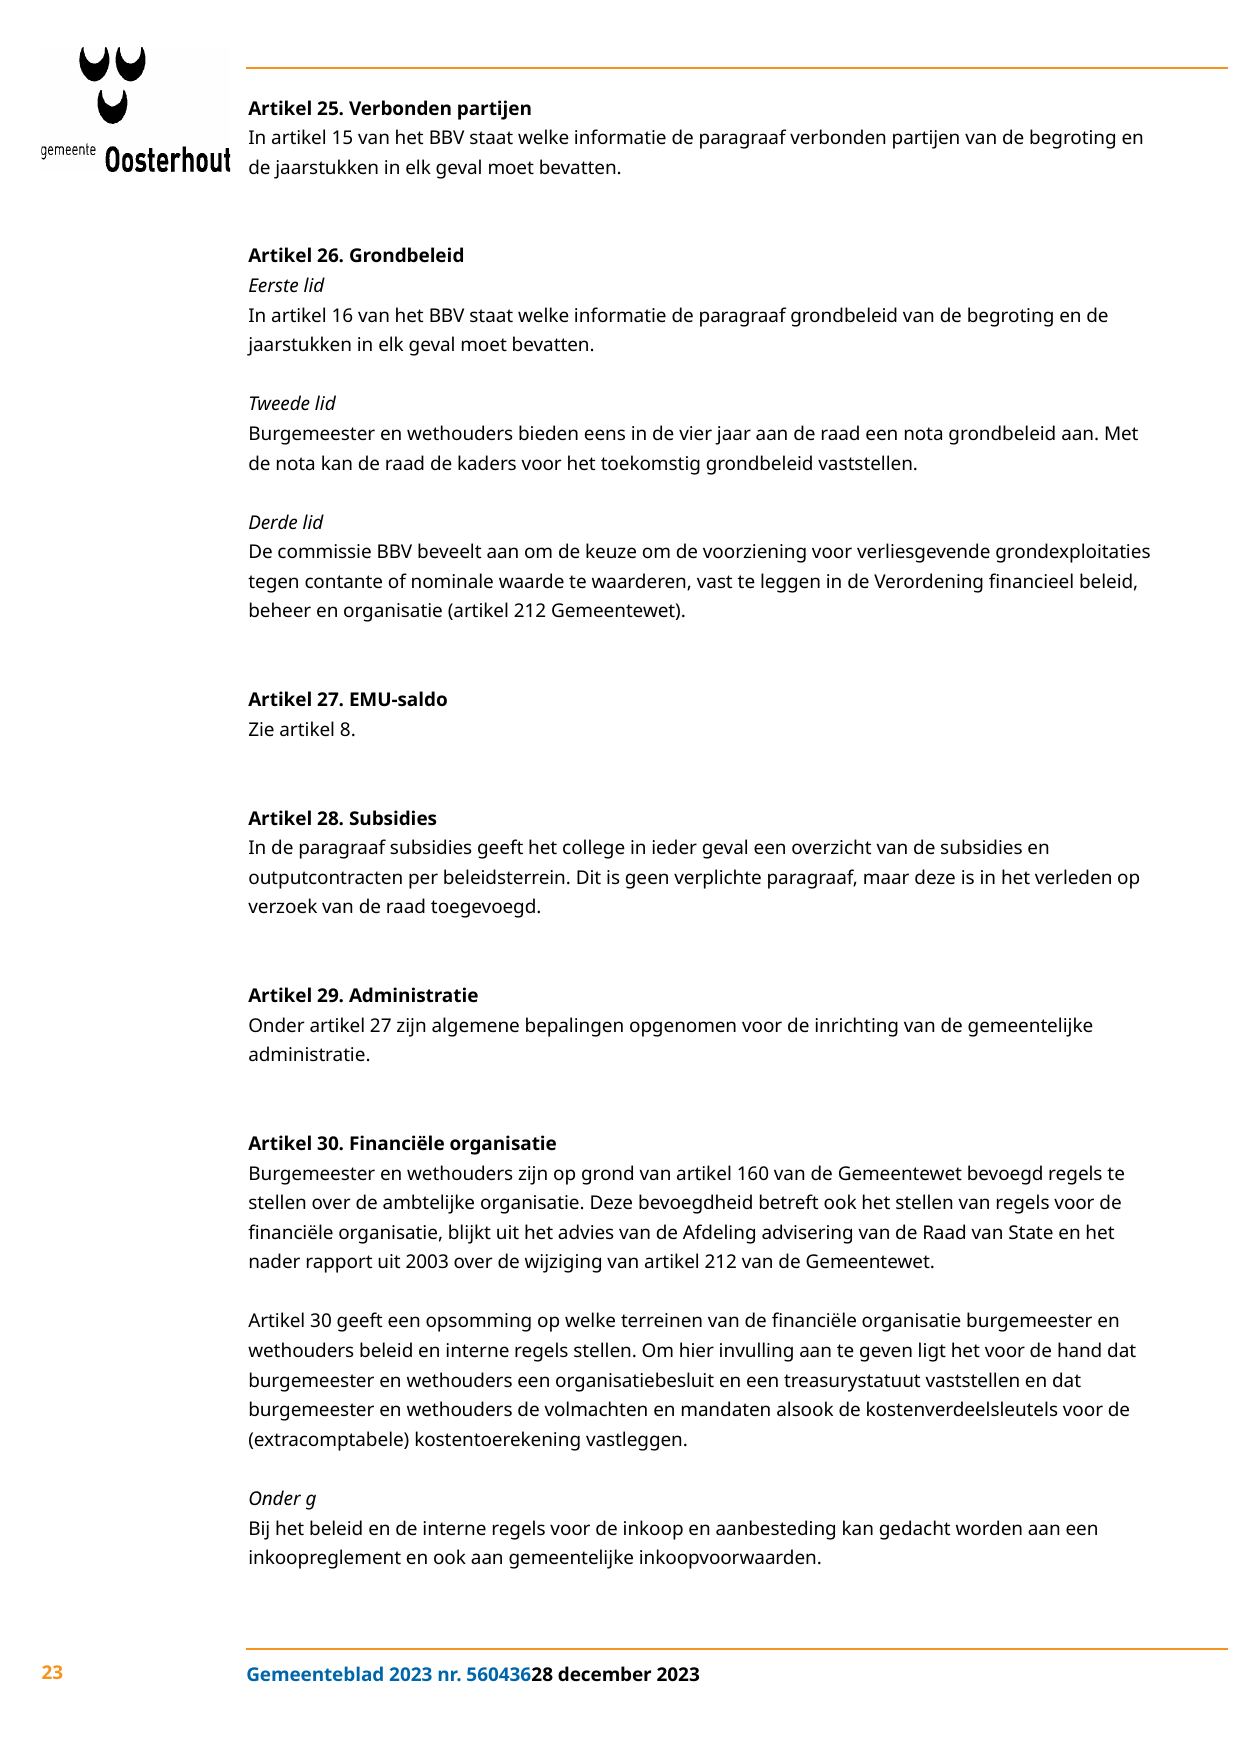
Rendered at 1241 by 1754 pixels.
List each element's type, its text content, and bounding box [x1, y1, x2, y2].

text In de paragraaf subsidies geeft het college in ieder geval een overzicht van de subsidies en outputcontracten per beleidsterrein. Dit is geen verplichte paragraaf, maar deze is in het verleden op verzoek van de raad toegevoegd. [248, 834, 1152, 919]
text Onder artikel 27 zijn algemene bepalingen opgenomen voor de inrichting van de gemeentelijke administratie. [248, 1012, 1152, 1067]
text Artikel 25. Verbonden partijen [248, 95, 1152, 121]
text Artikel 30. Financiële organisatie [248, 1130, 1152, 1156]
text Artikel 28. Subsidies [248, 805, 1152, 831]
text Derde lid [248, 509, 1152, 535]
text In artikel 15 van het BBV staat welke informatie de paragraaf verbonden partijen van de begroting en de jaarstukken in elk geval moet bevatten. [248, 124, 1152, 180]
text Burgemeester en wethouders zijn op grond van artikel 160 van de Gemeentewet bevoegd regels te stellen over de ambtelijke organisatie. Deze bevoegdheid betreft ook het stellen van regels voor de financiële organisatie, blijkt uit het advies van de Afdeling advisering van de Raad van State en het nader rapport uit 2003 over de wijziging van artikel 212 van de Gemeentewet. [248, 1160, 1152, 1274]
text Artikel 27. EMU-saldo [248, 686, 1152, 712]
text Tweede lid [248, 391, 1152, 416]
text Bij het beleid en de interne regels voor de inkoop en aanbesteding kan gedacht worden aan een inkoopreglement en ook aan gemeentelijke inkoopvoorwaarden. [248, 1515, 1152, 1570]
text In artikel 16 van het BBV staat welke informatie de paragraaf grondbeleid van de begroting en de jaarstukken in elk geval moet bevatten. [248, 302, 1152, 357]
text Artikel 26. Grondbeleid [248, 243, 1152, 268]
text Artikel 30 geeft een opsomming op welke terreinen van de financiële organisatie burgemeester en wethouders beleid en interne regels stellen. Om hier invulling aan te geven ligt het voor de hand dat burgemeester en wethouders een organisatiebesluit en een treasurystatuut vaststellen en dat burgemeester en wethouders de volmachten en mandaten alsook de kostenverdeelsleutels voor de (extracomptabele) kostentoerekening vastleggen. [248, 1308, 1152, 1452]
text De commissie BBV beveelt aan om de keuze om de voorziening voor verliesgevende grondexploitaties tegen contante of nominale waarde te waarderen, vast te leggen in de Verordening financieel beleid, beheer en organisatie (artikel 212 Gemeentewet). [248, 538, 1152, 623]
text Onder g [248, 1485, 1152, 1511]
picture [41, 47, 231, 172]
text Artikel 29. Administratie [248, 982, 1152, 1008]
text Burgemeester en wethouders bieden eens in de vier jaar aan de raad een nota grondbeleid aan. Met de nota kan de raad de kaders voor het toekomstig grondbeleid vaststellen. [248, 420, 1152, 476]
text Zie artikel 8. [248, 716, 1152, 742]
text Eerste lid [248, 272, 1152, 298]
